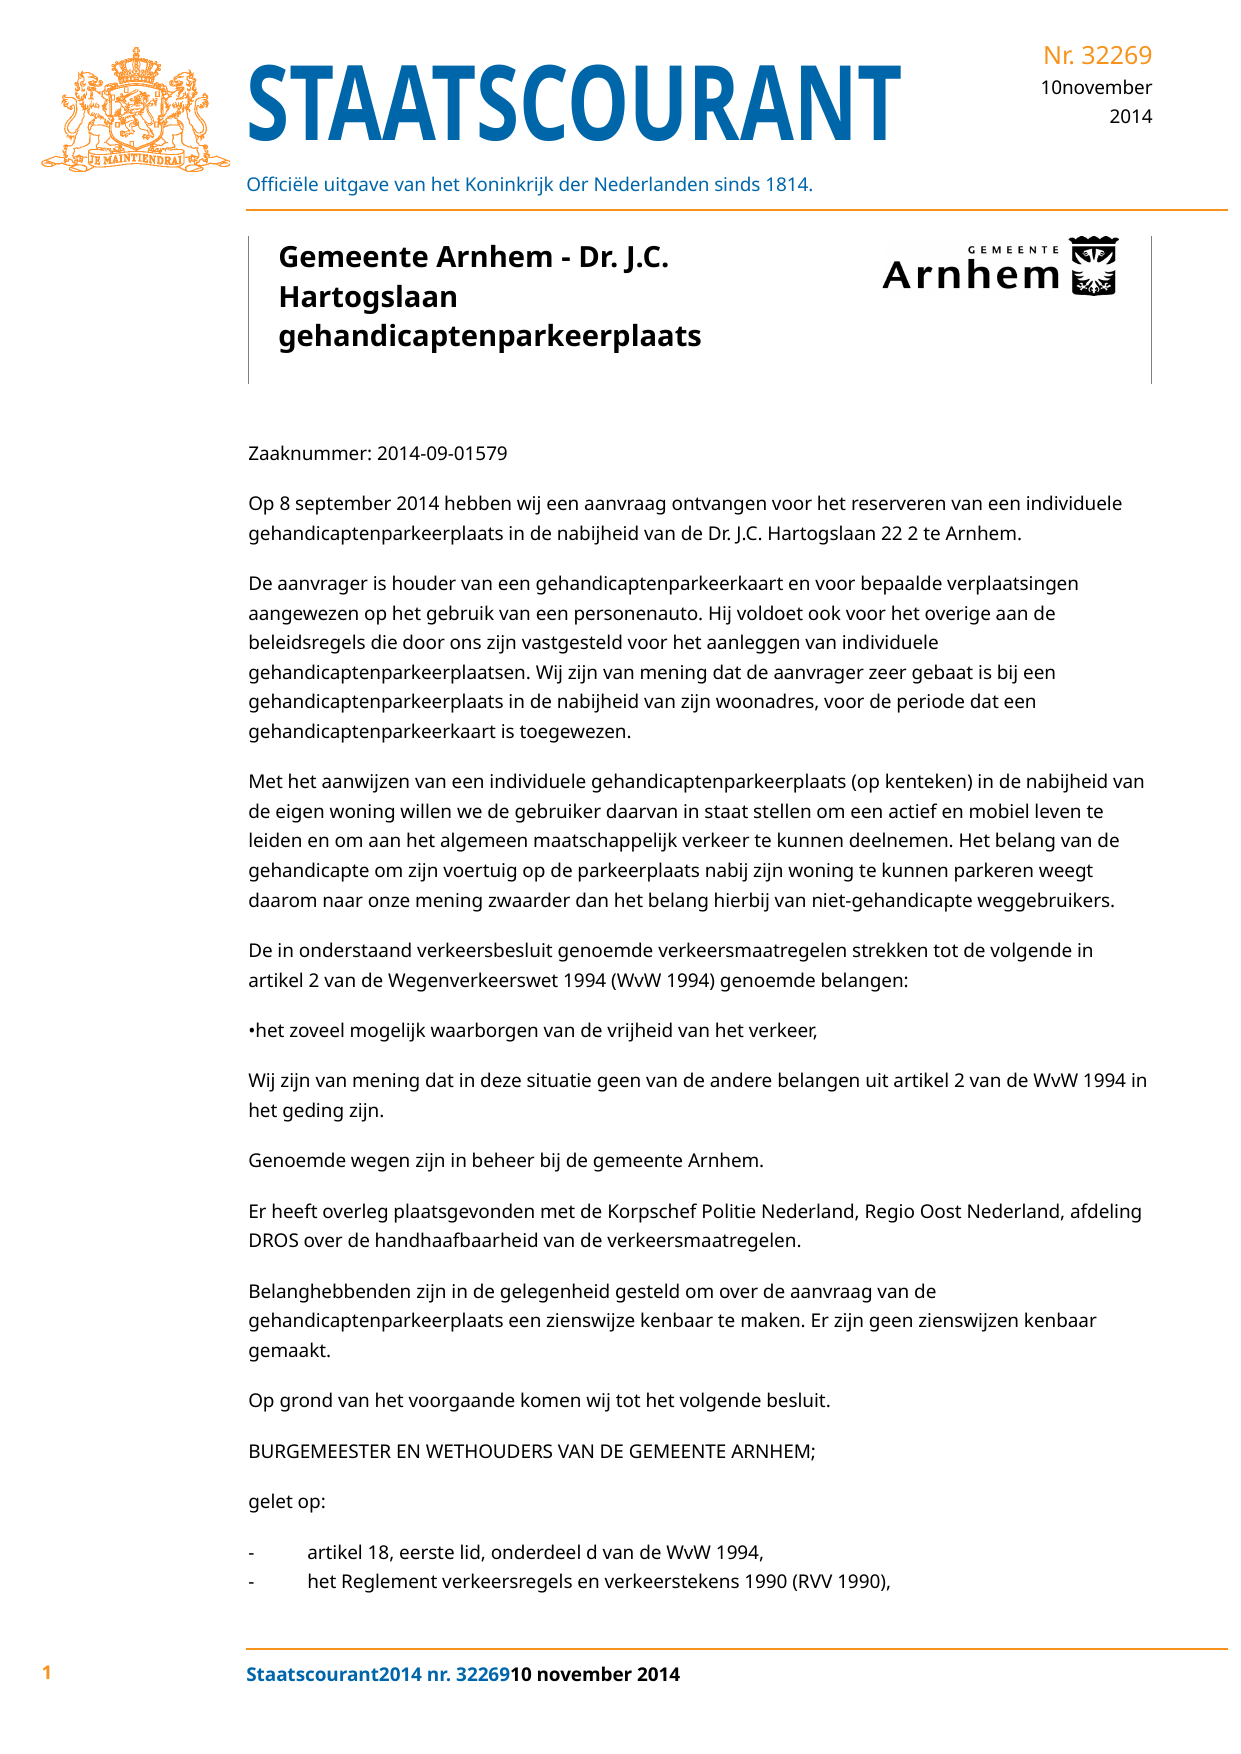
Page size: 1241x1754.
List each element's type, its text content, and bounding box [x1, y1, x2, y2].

text Op 8 september 2014 hebben wij een aanvraag ontvangen voor het reserveren van een individuele gehandicaptenparkeerplaats in de nabijheid van de Dr. J.C. Hartogslaan 22 2 te Arnhem. [248, 490, 1152, 545]
text BURGEMEESTER EN WETHOUDERS VAN DE GEMEENTE ARNHEM; [248, 1438, 1152, 1464]
table_header [850, 236, 1151, 384]
text Op grond van het voorgaande komen wij tot het volgende besluit. [248, 1388, 1152, 1413]
picture [882, 236, 1119, 296]
text De in onderstaand verkeersbesluit genoemde verkeersmaatregelen strekken tot de volgende in artikel 2 van de Wegenverkeerswet 1994 (WvW 1994) genoemde belangen: [248, 937, 1152, 992]
table_header Gemeente Arnhem - Dr. J.C. Hartogslaan gehandicaptenparkeerplaats [249, 236, 850, 384]
text De aanvrager is houder van een gehandicaptenparkeerkaart en voor bepaalde verplaatsingen aangewezen op het gebruik van een personenauto. Hij voldoet ook voor het overige aan de beleidsregels die door ons zijn vastgesteld voor het aanleggen van individuele gehandicaptenparkeerplaatsen. Wij zijn van mening dat de aanvrager zeer gebaat is bij een gehandicaptenparkeerplaats in de nabijheid van zijn woonadres, voor de periode dat een gehandicaptenparkeerkaart is toegewezen. [248, 570, 1152, 744]
text Genoemde wegen zijn in beheer bij de gemeente Arnhem. [248, 1148, 1152, 1173]
text Wij zijn van mening dat in deze situatie geen van de andere belangen uit artikel 2 van de WvW 1994 in het geding zijn. [248, 1068, 1152, 1123]
text Zaaknummer: 2014-09-01579 [248, 440, 1152, 465]
text Met het aanwijzen van een individuele gehandicaptenparkeerplaats (op kenteken) in de nabijheid van de eigen woning willen we de gebruiker daarvan in staat stellen om een actief en mobiel leven te leiden en om aan het algemeen maatschappelijk verkeer te kunnen deelnemen. Het belang van de gehandicapte om zijn voertuig op de parkeerplaats nabij zijn woning te kunnen parkeren weegt daarom naar onze mening zwaarder dan het belang hierbij van niet-gehandicapte weggebruikers. [248, 768, 1152, 912]
text gelet op: [248, 1488, 1152, 1514]
text •het zoveel mogelijk waarborgen van de vrijheid van het verkeer, [248, 1017, 1152, 1043]
text Er heeft overleg plaatsgevonden met de Korpschef Politie Nederland, Regio Oost Nederland, afdeling DROS over de handhaafbaarheid van de verkeersmaatregelen. [248, 1198, 1152, 1253]
list artikel 18, eerste lid, onderdeel d van de WvW 1994, [248, 1539, 1152, 1564]
list het Reglement verkeersregels en verkeerstekens 1990 (RVV 1990), [248, 1568, 1152, 1594]
picture [41, 47, 231, 172]
text Belanghebbenden zijn in de gelegenheid gesteld om over de aanvraag van de gehandicaptenparkeerplaats een zienswijze kenbaar te maken. Er zijn geen zienswijzen kenbaar gemaakt. [248, 1278, 1152, 1363]
